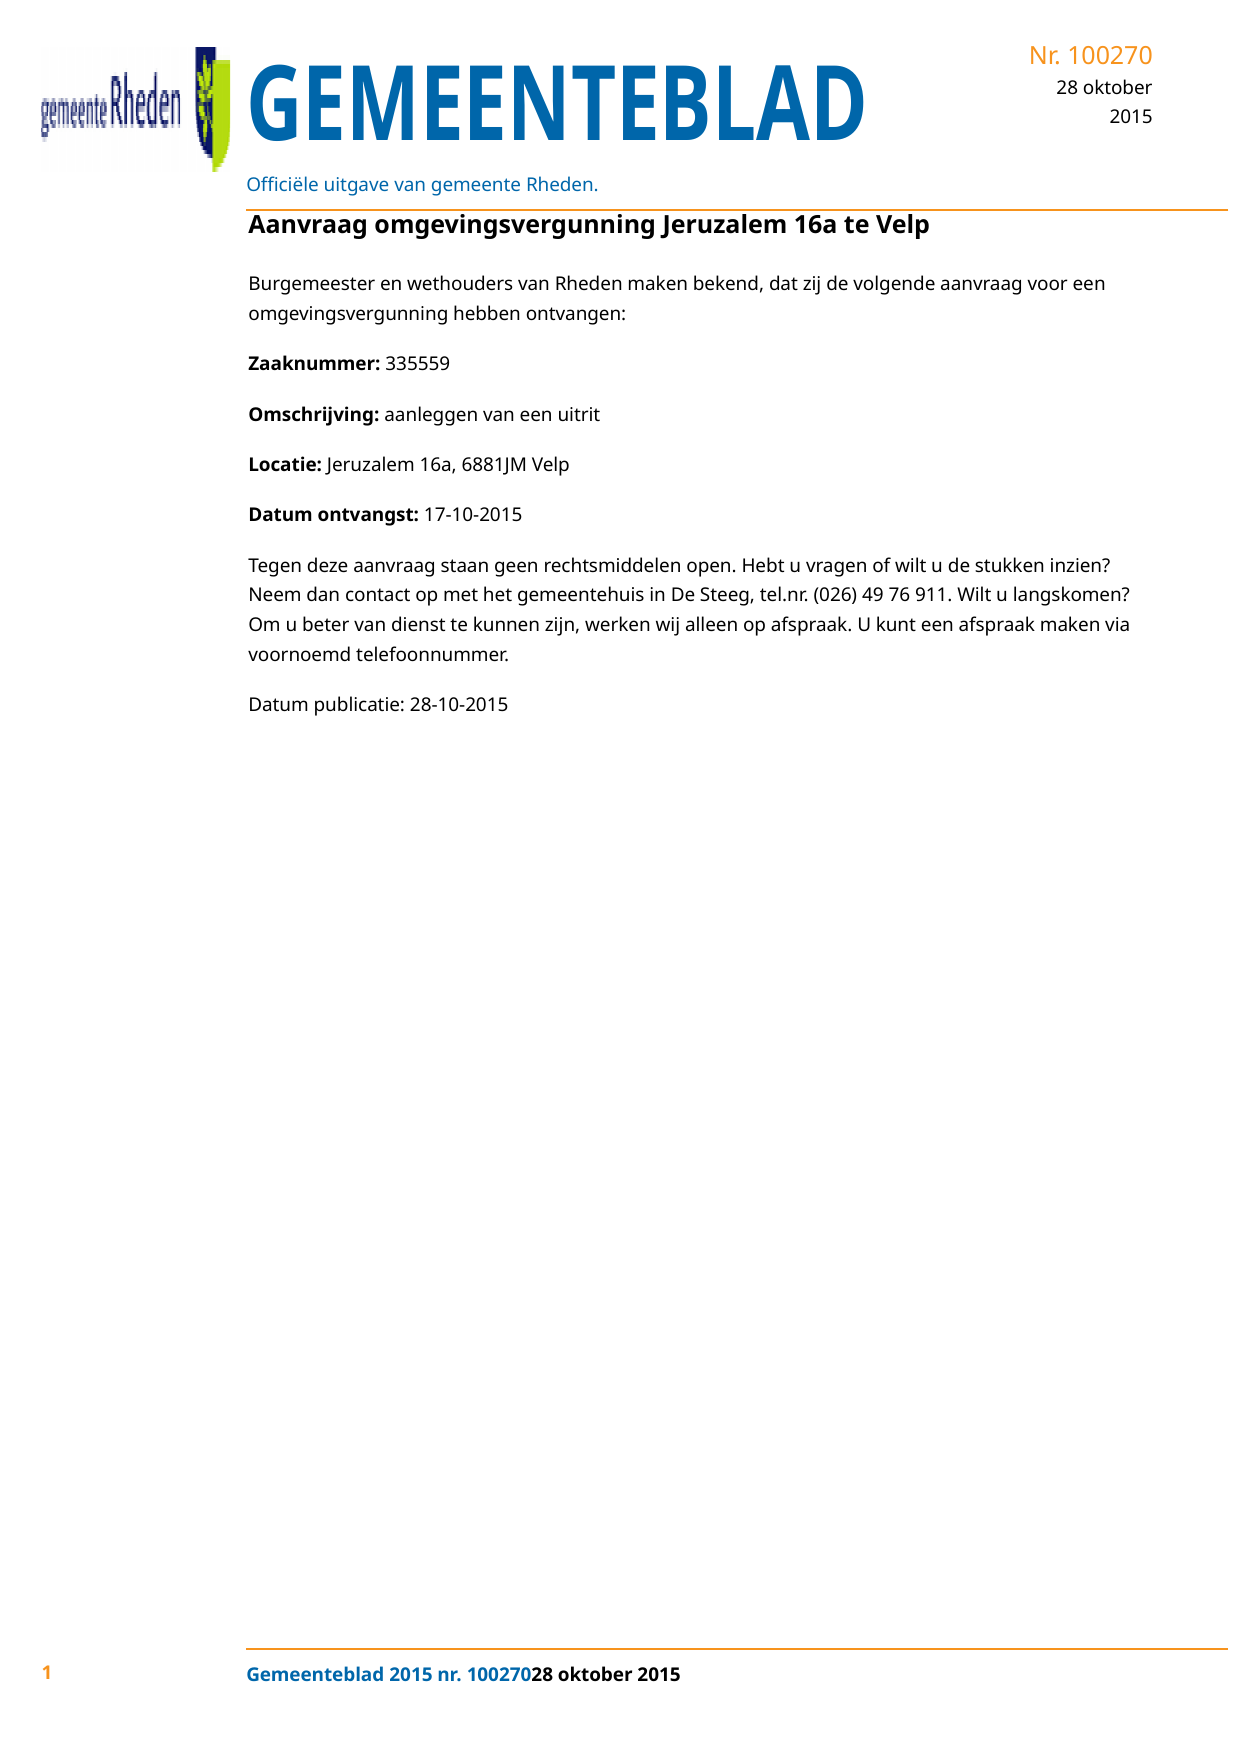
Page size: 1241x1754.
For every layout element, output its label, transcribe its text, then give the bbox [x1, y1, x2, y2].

text Zaaknummer: 335559 [248, 350, 1152, 376]
text Locatie: Jeruzalem 16a, 6881JM Velp [248, 451, 1152, 477]
text Datum ontvangst: 17-10-2015 [248, 502, 1152, 527]
text Tegen deze aanvraag staan geen rechtsmiddelen open. Hebt u vragen of wilt u de stukken inzien? Neem dan contact op met het gemeentehuis in De Steeg, tel.nr. (026) 49 76 911. Wilt u langskomen? Om u beter van dienst te kunnen zijn, werken wij alleen op afspraak. U kunt een afspraak maken via voornoemd telefoonnummer. [248, 552, 1152, 666]
text Burgemeester en wethouders van Rheden maken bekend, dat zij de volgende aanvraag voor een omgevingsvergunning hebben ontvangen: [248, 270, 1152, 326]
text Aanvraag omgevingsvergunning Jeruzalem 16a te Velp [248, 211, 1152, 241]
text Datum publicatie: 28-10-2015 [248, 691, 1152, 717]
text Omschrijving: aanleggen van een uitrit [248, 401, 1152, 426]
picture [41, 47, 231, 172]
